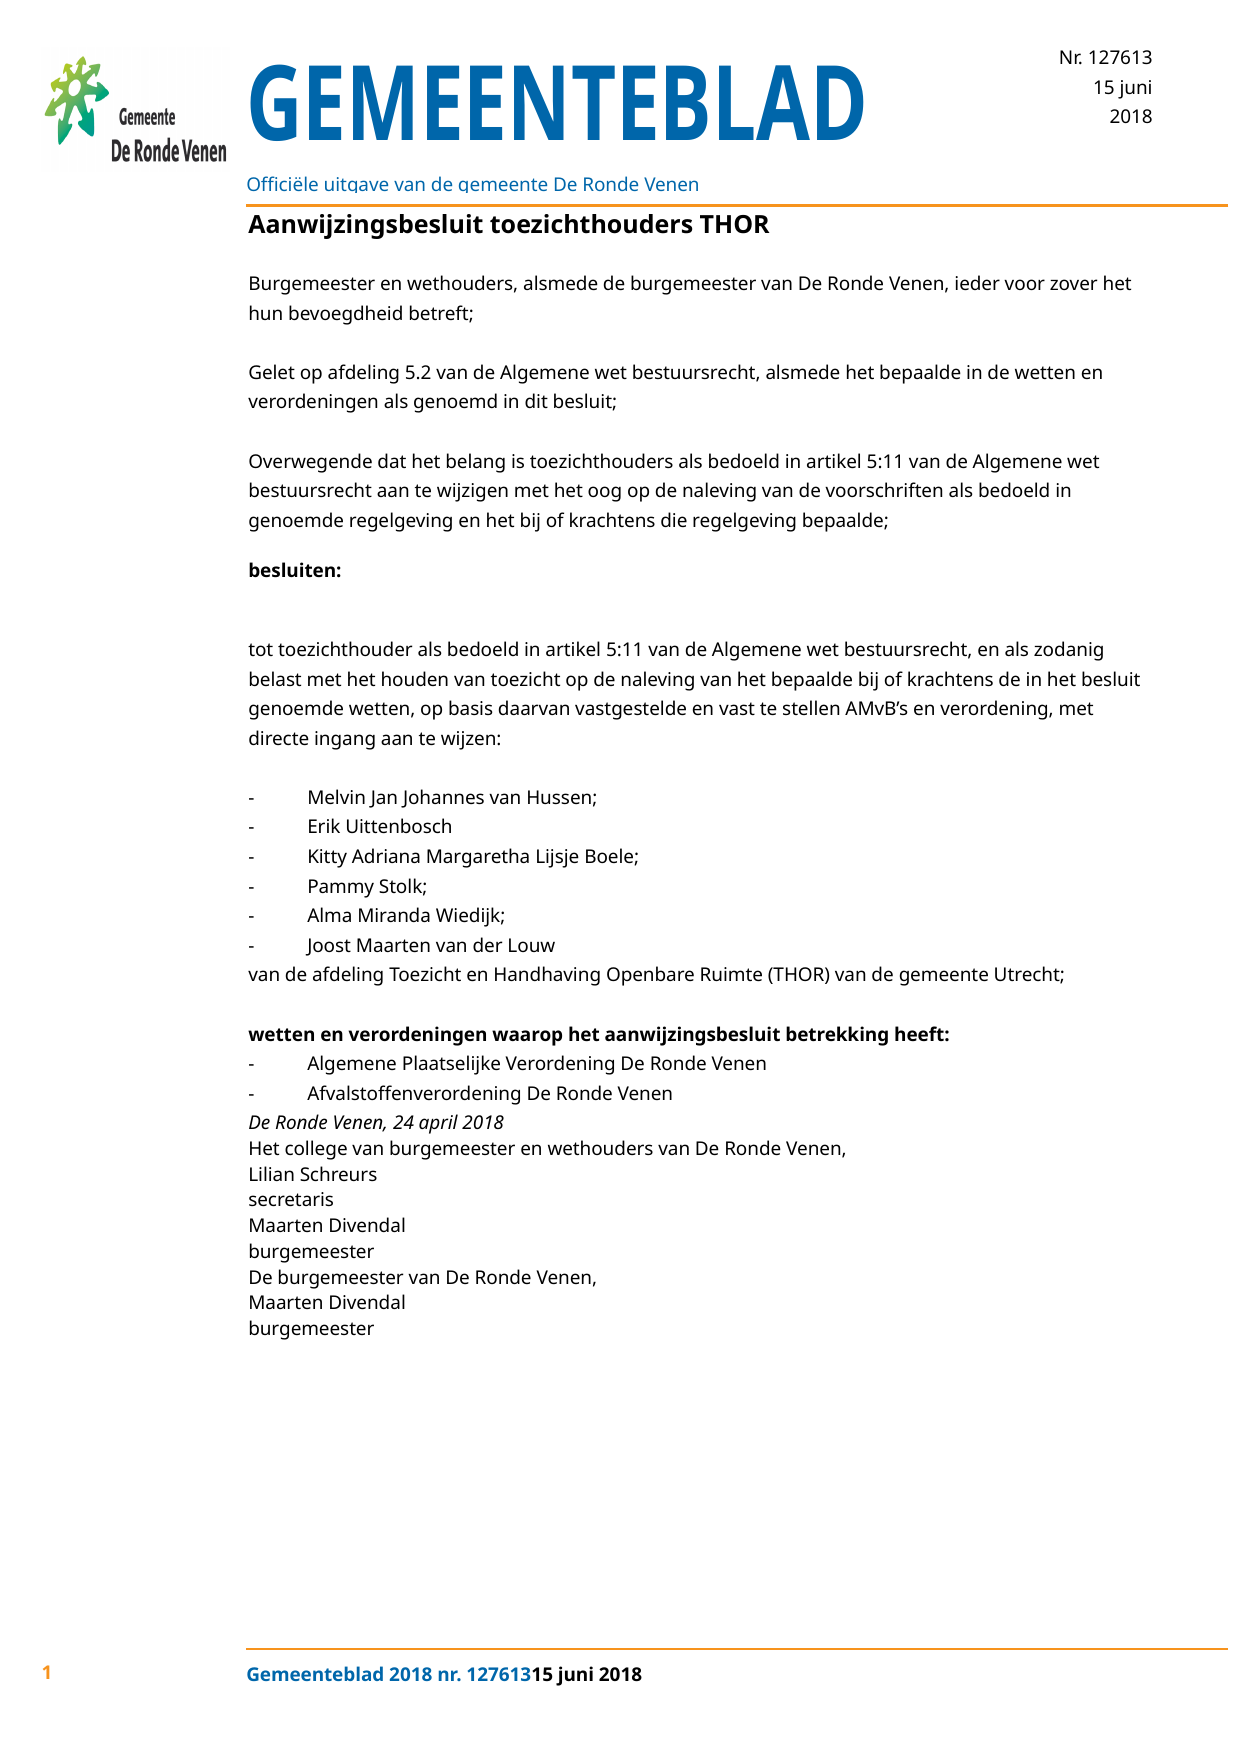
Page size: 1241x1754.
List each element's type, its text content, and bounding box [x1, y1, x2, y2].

text Maarten Divendal [248, 1212, 1152, 1238]
list Pammy Stolk; [248, 873, 1152, 898]
list Kitty Adriana Margaretha Lijsje Boele; [248, 843, 1152, 869]
text De burgemeester van De Ronde Venen, [248, 1264, 1152, 1289]
text Lilian Schreurs [248, 1161, 1152, 1187]
text De Ronde Venen, 24 april 2018 [248, 1109, 1152, 1135]
list Afvalstoffenverordening De Ronde Venen [248, 1080, 1152, 1106]
text secretaris [248, 1187, 1152, 1212]
text van de afdeling Toezicht en Handhaving Openbare Ruimte (THOR) van de gemeente Utrecht; [248, 962, 1152, 987]
text burgemeester [248, 1315, 1152, 1341]
text Gelet op afdeling 5.2 van de Algemene wet bestuursrecht, alsmede het bepaalde in de wetten en verordeningen als genoemd in dit besluit; [248, 359, 1152, 414]
text burgemeester [248, 1238, 1152, 1264]
text Burgemeester en wethouders, alsmede de burgemeester van De Ronde Venen, ieder voor zover het hun bevoegdheid betreft; [248, 270, 1152, 326]
text Het college van burgemeester en wethouders van De Ronde Venen, [248, 1135, 1152, 1161]
text Maarten Divendal [248, 1289, 1152, 1315]
list Joost Maarten van der Louw [248, 932, 1152, 958]
list Alma Miranda Wiedijk; [248, 902, 1152, 928]
list Erik Uittenbosch [248, 814, 1152, 839]
list Algemene Plaatselijke Verordening De Ronde Venen [248, 1050, 1152, 1076]
text wetten en verordeningen waarop het aanwijzingsbesluit betrekking heeft: [248, 1021, 1152, 1046]
list Melvin Jan Johannes van Hussen; [248, 784, 1152, 810]
text Aanwijzingsbesluit toezichthouders THOR [248, 207, 1152, 241]
text tot toezichthouder als bedoeld in artikel 5:11 van de Algemene wet bestuursrecht, en als zodanig belast met het houden van toezicht op de naleving van het bepaalde bij of krachtens de in het besluit genoemde wetten, op basis daarvan vastgestelde en vast te stellen AMvB’s en verordening, met directe ingang aan te wijzen: [248, 636, 1152, 751]
text besluiten: [248, 557, 1152, 583]
picture [41, 47, 231, 172]
text Overwegende dat het belang is toezichthouders als bedoeld in artikel 5:11 van de Algemene wet bestuursrecht aan te wijzigen met het oog op de naleving van de voorschriften als bedoeld in genoemde regelgeving en het bij of krachtens die regelgeving bepaalde; [248, 448, 1152, 533]
